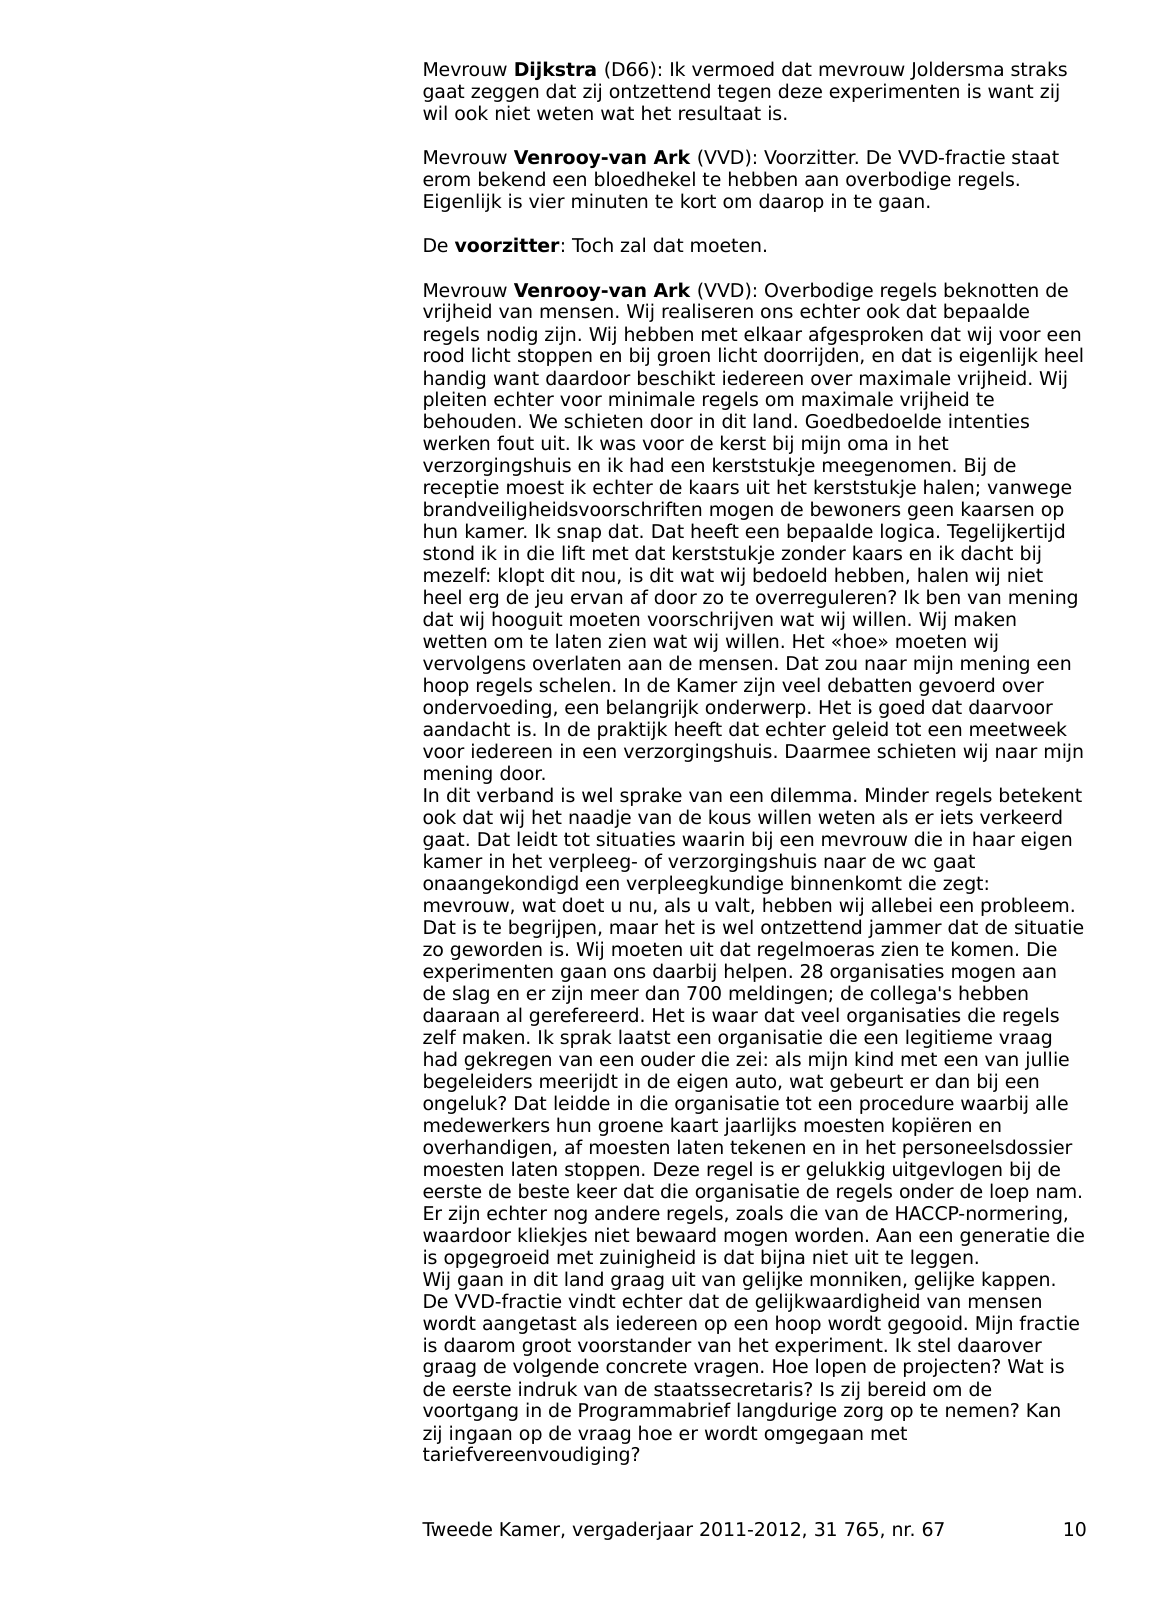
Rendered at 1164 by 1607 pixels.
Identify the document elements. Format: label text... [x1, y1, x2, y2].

text Mevrouw Venrooy-van Ark (VVD): Voorzitter. De VVD-fractie staat erom bekend een bloedhekel te hebben aan overbodige regels. Eigenlijk is vier minuten te kort om daarop in te gaan. [422, 147, 1087, 213]
text In dit verband is wel sprake van een dilemma. Minder regels betekent ook dat wij het naadje van de kous willen weten als er iets verkeerd gaat. Dat leidt tot situaties waarin bij een mevrouw die in haar eigen kamer in het verpleeg- of verzorgingshuis naar de wc gaat onaangekondigd een verpleegkundige binnenkomt die zegt: mevrouw, wat doet u nu, als u valt, hebben wij allebei een probleem. Dat is te begrijpen, maar het is wel ontzettend jammer dat de situatie zo geworden is. Wij moeten uit dat regelmoeras zien te komen. Die experimenten gaan ons daarbij helpen. 28 organisaties mogen aan de slag en er zijn meer dan 700 meldingen; de collega's hebben daaraan al gerefereerd. Het is waar dat veel organisaties die regels zelf maken. Ik sprak laatst een organisatie die een legitieme vraag had gekregen van een ouder die zei: als mijn kind met een van jullie begeleiders meerijdt in de eigen auto, wat gebeurt er dan bij een ongeluk? Dat leidde in die organisatie tot een procedure waarbij alle medewerkers hun groene kaart jaarlijks moesten kopiëren en overhandigen, af moesten laten tekenen en in het personeelsdossier moesten laten stoppen. Deze regel is er gelukkig uitgevlogen bij de eerste de beste keer dat die organisatie de regels onder de loep nam. Er zijn echter nog andere regels, zoals die van de HACCP-normering, waardoor kliekjes niet bewaard mogen worden. Aan een generatie die is opgegroeid met zuinigheid is dat bijna niet uit te leggen. [422, 785, 1087, 1268]
text Mevrouw Venrooy-van Ark (VVD): Overbodige regels beknotten de vrijheid van mensen. Wij realiseren ons echter ook dat bepaalde regels nodig zijn. Wij hebben met elkaar afgesproken dat wij voor een rood licht stoppen en bij groen licht doorrijden, en dat is eigenlijk heel handig want daardoor beschikt iedereen over maximale vrijheid. Wij pleiten echter voor minimale regels om maximale vrijheid te behouden. We schieten door in dit land. Goedbedoelde intenties werken fout uit. Ik was voor de kerst bij mijn oma in het verzorgingshuis en ik had een kerststukje meegenomen. Bij de receptie moest ik echter de kaars uit het kerststukje halen; vanwege brandveiligheidsvoorschriften mogen de bewoners geen kaarsen op hun kamer. Ik snap dat. Dat heeft een bepaalde logica. Tegelijkertijd stond ik in die lift met dat kerststukje zonder kaars en ik dacht bij mezelf: klopt dit nou, is dit wat wij bedoeld hebben, halen wij niet heel erg de jeu ervan af door zo te overreguleren? Ik ben van mening dat wij hooguit moeten voorschrijven wat wij willen. Wij maken wetten om te laten zien wat wij willen. Het «hoe» moeten wij vervolgens overlaten aan de mensen. Dat zou naar mijn mening een hoop regels schelen. In de Kamer zijn veel debatten gevoerd over ondervoeding, een belangrijk onderwerp. Het is goed dat daarvoor aandacht is. In de praktijk heeft dat echter geleid tot een meetweek voor iedereen in een verzorgingshuis. Daarmee schieten wij naar mijn mening door. [422, 279, 1087, 785]
text Mevrouw Dijkstra (D66): Ik vermoed dat mevrouw Joldersma straks gaat zeggen dat zij ontzettend tegen deze experimenten is want zij wil ook niet weten wat het resultaat is. [422, 59, 1087, 125]
text De voorzitter: Toch zal dat moeten. [422, 235, 1087, 257]
text Wij gaan in dit land graag uit van gelijke monniken, gelijke kappen. De VVD-fractie vindt echter dat de gelijkwaardigheid van mensen wordt aangetast als iedereen op een hoop wordt gegooid. Mijn fractie is daarom groot voorstander van het experiment. Ik stel daarover graag de volgende concrete vragen. Hoe lopen de projecten? Wat is de eerste indruk van de staatssecretaris? Is zij bereid om de voortgang in de Programmabrief langdurige zorg op te nemen? Kan zij ingaan op de vraag hoe er wordt omgegaan met tariefvereenvoudiging? [422, 1268, 1087, 1466]
